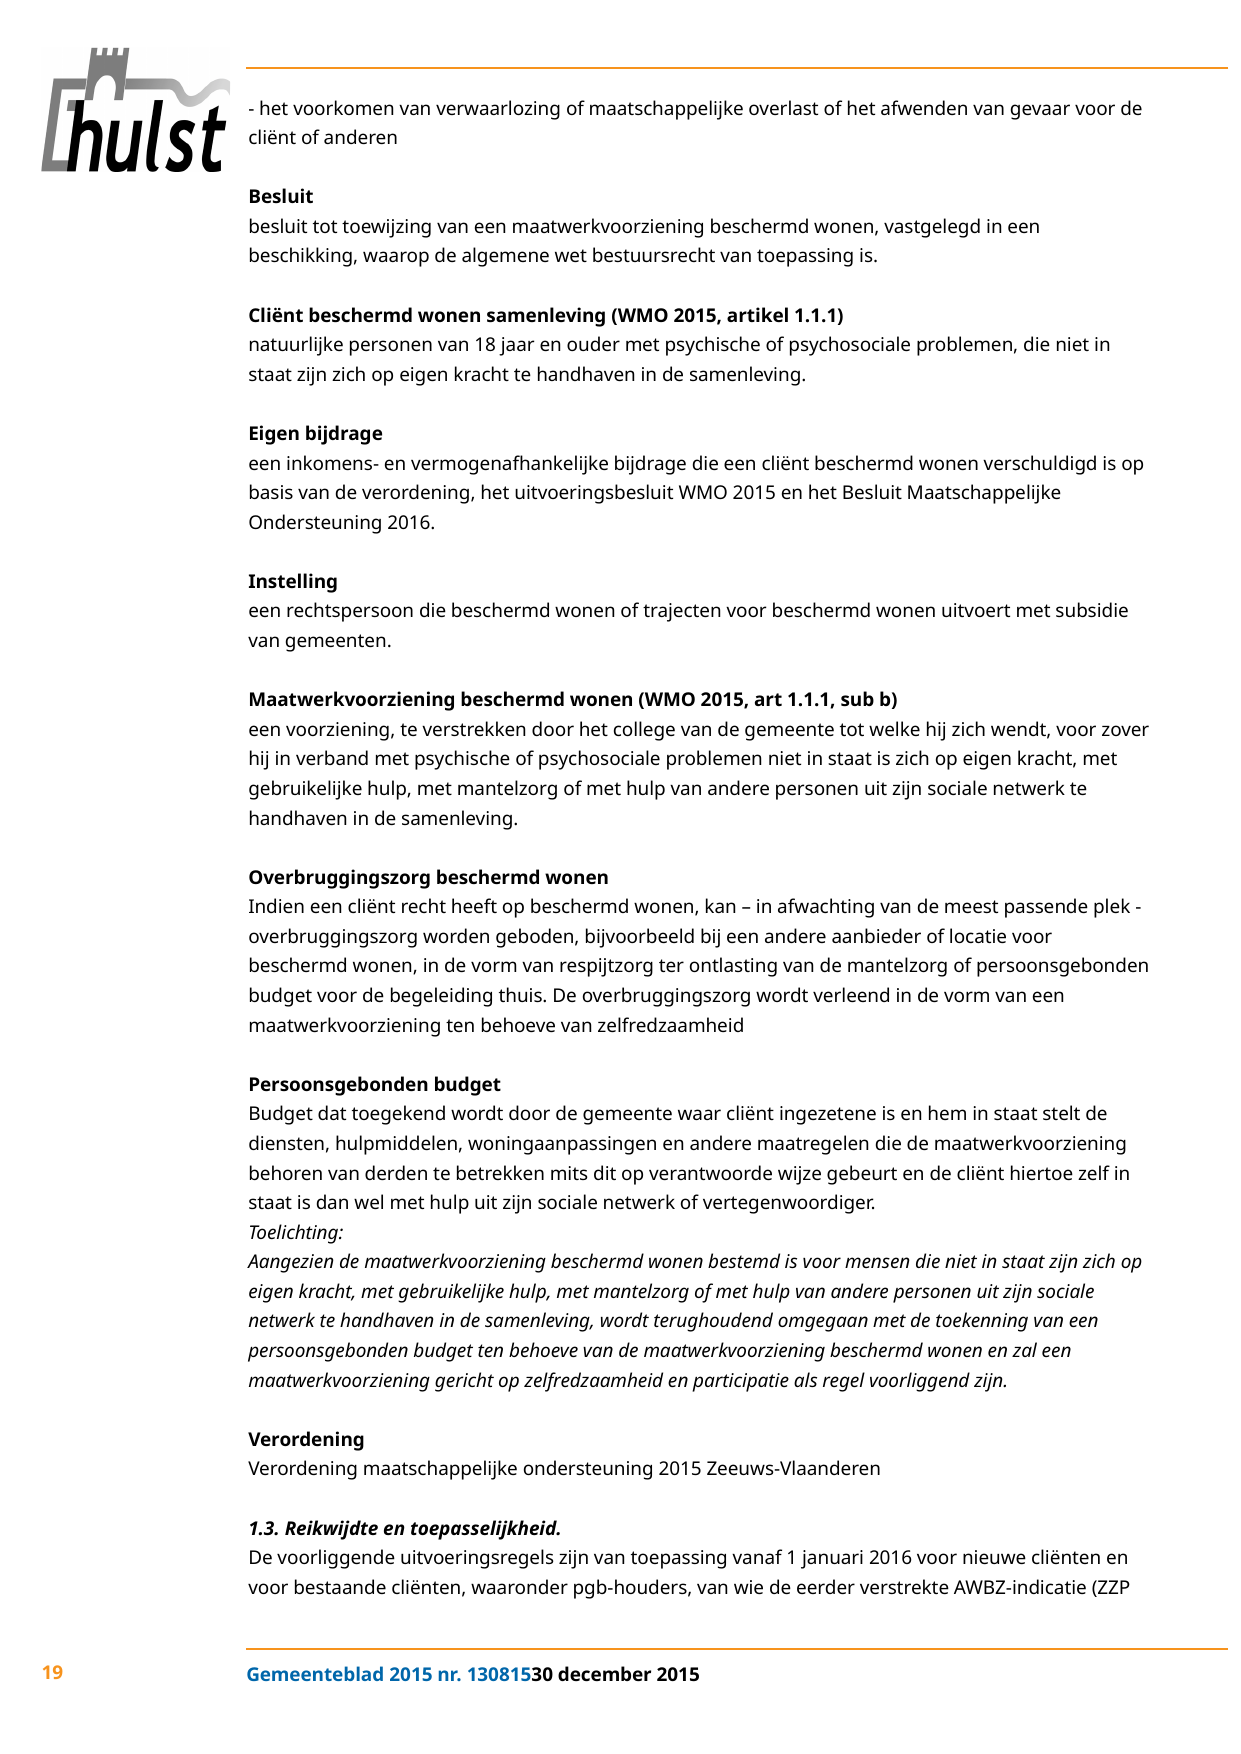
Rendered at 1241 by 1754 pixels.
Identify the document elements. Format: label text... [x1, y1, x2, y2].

text Aangezien de maatwerkvoorziening beschermd wonen bestemd is voor mensen die niet in staat zijn zich op eigen kracht, met gebruikelijke hulp, met mantelzorg of met hulp van andere personen uit zijn sociale netwerk te handhaven in de samenleving, wordt terughoudend omgegaan met de toekenning van een persoonsgebonden budget ten behoeve van de maatwerkvoorziening beschermd wonen en zal een maatwerkvoorziening gericht op zelfredzaamheid en participatie als regel voorliggend zijn. [248, 1248, 1152, 1393]
text Maatwerkvoorziening beschermd wonen (WMO 2015, art 1.1.1, sub b) [248, 686, 1152, 712]
text Budget dat toegekend wordt door de gemeente waar cliënt ingezetene is en hem in staat stelt de diensten, hulpmiddelen, woningaanpassingen en andere maatregelen die de maatwerkvoorziening behoren van derden te betrekken mits dit op verantwoorde wijze gebeurt en de cliënt hiertoe zelf in staat is dan wel met hulp uit zijn sociale netwerk of vertegenwoordiger. [248, 1101, 1152, 1215]
text 1.3. Reikwijdte en toepasselijkheid. [248, 1515, 1152, 1541]
text Persoonsgebonden budget [248, 1071, 1152, 1097]
text - het voorkomen van verwaarlozing of maatschappelijke overlast of het afwenden van gevaar voor de cliënt of anderen [248, 95, 1152, 150]
text besluit tot toewijzing van een maatwerkvoorziening beschermd wonen, vastgelegd in een beschikking, waarop de algemene wet bestuursrecht van toepassing is. [248, 213, 1152, 268]
text Toelichting: [248, 1219, 1152, 1245]
text Overbruggingszorg beschermd wonen [248, 864, 1152, 890]
text Eigen bijdrage [248, 420, 1152, 446]
text natuurlijke personen van 18 jaar en ouder met psychische of psychosociale problemen, die niet in staat zijn zich op eigen kracht te handhaven in de samenleving. [248, 331, 1152, 387]
text Indien een cliënt recht heeft op beschermd wonen, kan – in afwachting van de meest passende plek - overbruggingszorg worden geboden, bijvoorbeeld bij een andere aanbieder of locatie voor beschermd wonen, in de vorm van respijtzorg ter ontlasting van de mantelzorg of persoonsgebonden budget voor de begeleiding thuis. De overbruggingszorg wordt verleend in de vorm van een maatwerkvoorziening ten behoeve van zelfredzaamheid [248, 893, 1152, 1038]
text een voorziening, te verstrekken door het college van de gemeente tot welke hij zich wendt, voor zover hij in verband met psychische of psychosociale problemen niet in staat is zich op eigen kracht, met gebruikelijke hulp, met mantelzorg of met hulp van andere personen uit zijn sociale netwerk te handhaven in de samenleving. [248, 716, 1152, 831]
picture [41, 47, 231, 172]
text De voorliggende uitvoeringsregels zijn van toepassing vanaf 1 januari 2016 voor nieuwe cliënten en voor bestaande cliënten, waaronder pgb-houders, van wie de eerder verstrekte AWBZ-indicatie (ZZP [248, 1544, 1152, 1600]
text een rechtspersoon die beschermd wonen of trajecten voor beschermd wonen uitvoert met subsidie van gemeenten. [248, 598, 1152, 653]
text Instelling [248, 568, 1152, 594]
text Verordening [248, 1426, 1152, 1452]
text Besluit [248, 183, 1152, 209]
text Cliënt beschermd wonen samenleving (WMO 2015, artikel 1.1.1) [248, 302, 1152, 328]
text Verordening maatschappelijke ondersteuning 2015 Zeeuws-Vlaanderen [248, 1456, 1152, 1481]
text een inkomens- en vermogenafhankelijke bijdrage die een cliënt beschermd wonen verschuldigd is op basis van de verordening, het uitvoeringsbesluit WMO 2015 en het Besluit Maatschappelijke Ondersteuning 2016. [248, 450, 1152, 535]
